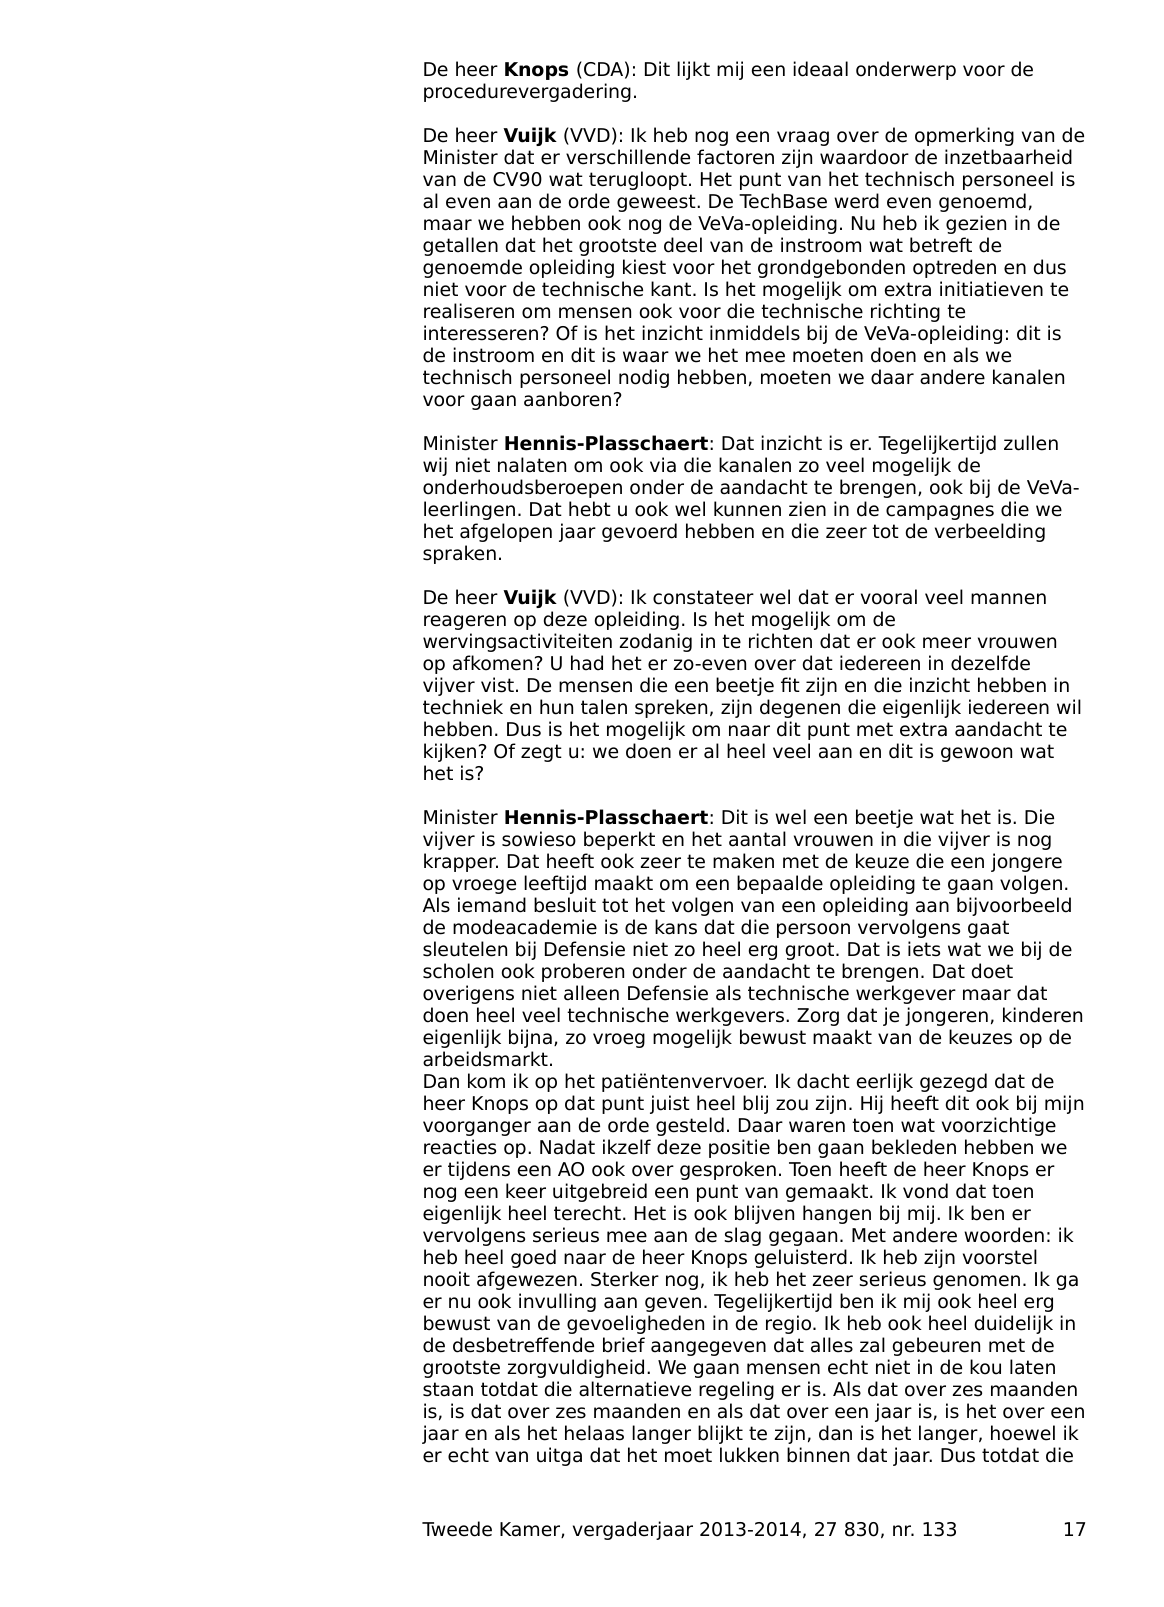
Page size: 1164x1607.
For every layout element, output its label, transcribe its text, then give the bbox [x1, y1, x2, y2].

text De heer Vuijk (VVD): Ik constateer wel dat er vooral veel mannen reageren op deze opleiding. Is het mogelijk om de wervingsactiviteiten zodanig in te richten dat er ook meer vrouwen op afkomen? U had het er zo-even over dat iedereen in dezelfde vijver vist. De mensen die een beetje fit zijn en die inzicht hebben in techniek en hun talen spreken, zijn degenen die eigenlijk iedereen wil hebben. Dus is het mogelijk om naar dit punt met extra aandacht te kijken? Of zegt u: we doen er al heel veel aan en dit is gewoon wat het is? [422, 587, 1087, 785]
text De heer Knops (CDA): Dit lijkt mij een ideaal onderwerp voor de procedurevergadering. [422, 59, 1087, 103]
text De heer Vuijk (VVD): Ik heb nog een vraag over de opmerking van de Minister dat er verschillende factoren zijn waardoor de inzetbaarheid van de CV90 wat terugloopt. Het punt van het technisch personeel is al even aan de orde geweest. De TechBase werd even genoemd, maar we hebben ook nog de VeVa-opleiding. Nu heb ik gezien in de getallen dat het grootste deel van de instroom wat betreft de genoemde opleiding kiest voor het grondgebonden optreden en dus niet voor de technische kant. Is het mogelijk om extra initiatieven te realiseren om mensen ook voor die technische richting te interesseren? Of is het inzicht inmiddels bij de VeVa-opleiding: dit is de instroom en dit is waar we het mee moeten doen en als we technisch personeel nodig hebben, moeten we daar andere kanalen voor gaan aanboren? [422, 125, 1087, 411]
text Dan kom ik op het patiëntenvervoer. Ik dacht eerlijk gezegd dat de heer Knops op dat punt juist heel blij zou zijn. Hij heeft dit ook bij mijn voorganger aan de orde gesteld. Daar waren toen wat voorzichtige reacties op. Nadat ikzelf deze positie ben gaan bekleden hebben we er tijdens een AO ook over gesproken. Toen heeft de heer Knops er nog een keer uitgebreid een punt van gemaakt. Ik vond dat toen eigenlijk heel terecht. Het is ook blijven hangen bij mij. Ik ben er vervolgens serieus mee aan de slag gegaan. Met andere woorden: ik heb heel goed naar de heer Knops geluisterd. Ik heb zijn voorstel nooit afgewezen. Sterker nog, ik heb het zeer serieus genomen. Ik ga er nu ook invulling aan geven. Tegelijkertijd ben ik mij ook heel erg bewust van de gevoeligheden in de regio. Ik heb ook heel duidelijk in de desbetreffende brief aangegeven dat alles zal gebeuren met de grootste zorgvuldigheid. We gaan mensen echt niet in de kou laten staan totdat die alternatieve regeling er is. Als dat over zes maanden is, is dat over zes maanden en als dat over een jaar is, is het over een jaar en als het helaas langer blijkt te zijn, dan is het langer, hoewel ik er echt van uitga dat het moet lukken binnen dat jaar. Dus totdat die [422, 1071, 1087, 1467]
text Minister Hennis-Plasschaert: Dit is wel een beetje wat het is. Die vijver is sowieso beperkt en het aantal vrouwen in die vijver is nog krapper. Dat heeft ook zeer te maken met de keuze die een jongere op vroege leeftijd maakt om een bepaalde opleiding te gaan volgen. Als iemand besluit tot het volgen van een opleiding aan bijvoorbeeld de modeacademie is de kans dat die persoon vervolgens gaat sleutelen bij Defensie niet zo heel erg groot. Dat is iets wat we bij de scholen ook proberen onder de aandacht te brengen. Dat doet overigens niet alleen Defensie als technische werkgever maar dat doen heel veel technische werkgevers. Zorg dat je jongeren, kinderen eigenlijk bijna, zo vroeg mogelijk bewust maakt van de keuzes op de arbeidsmarkt. [422, 807, 1087, 1071]
text Minister Hennis-Plasschaert: Dat inzicht is er. Tegelijkertijd zullen wij niet nalaten om ook via die kanalen zo veel mogelijk de onderhoudsberoepen onder de aandacht te brengen, ook bij de VeVa-leerlingen. Dat hebt u ook wel kunnen zien in de campagnes die we het afgelopen jaar gevoerd hebben en die zeer tot de verbeelding spraken. [422, 433, 1087, 565]
